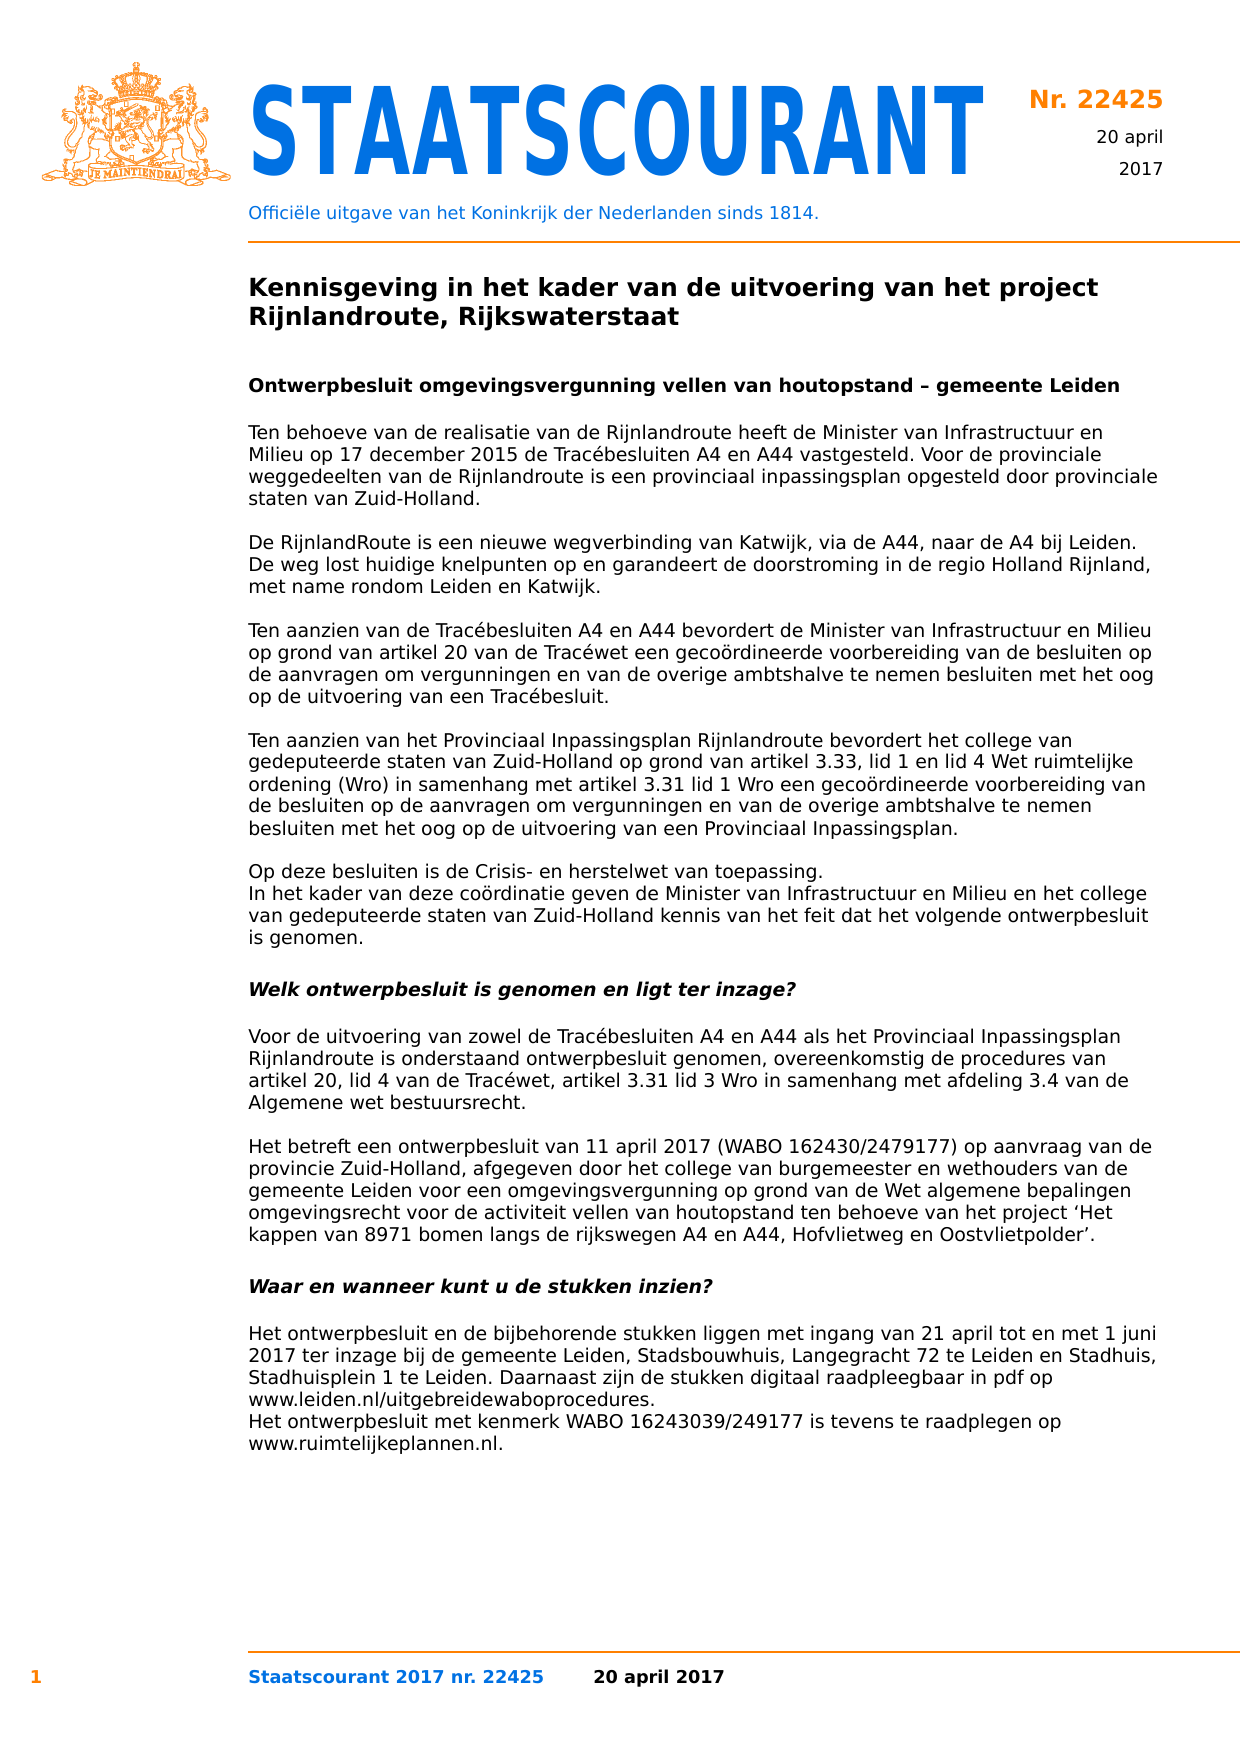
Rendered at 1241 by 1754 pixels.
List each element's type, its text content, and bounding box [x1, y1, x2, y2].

text Op deze besluiten is de Crisis- en herstelwet van toepassing. [248, 861, 1163, 883]
subtitle Waar en wanneer kunt u de stukken inzien? [248, 1276, 1163, 1298]
subtitle Ontwerpbesluit omgevingsvergunning vellen van houtopstand – gemeente Leiden [248, 375, 1163, 397]
subtitle Welk ontwerpbesluit is genomen en ligt ter inzage? [248, 979, 1163, 1001]
subtitle Kennisgeving in het kader van de uitvoering van het project Rijnlandroute, Rijkswaterstaat [248, 273, 1163, 331]
table_header Nr. 22425 [998, 62, 1240, 121]
picture [41, 62, 231, 186]
table_header STAATSCOURANT [248, 62, 998, 203]
text Het betreft een ontwerpbesluit van 11 april 2017 (WABO 162430/2479177) op aanvraag van de provincie Zuid-Holland, afgegeven door het college van burgemeester en wethouders van de gemeente Leiden voor een omgevingsvergunning op grond van de Wet algemene bepalingen omgevingsrecht voor de activiteit vellen van houtopstand ten behoeve van het project ‘Het kappen van 8971 bomen langs de rijkswegen A4 en A44, Hofvlietweg en Oostvlietpolder’. [248, 1136, 1163, 1246]
text De RijnlandRoute is een nieuwe wegverbinding van Katwijk, via de A44, naar de A4 bij Leiden. De weg lost huidige knelpunten op en garandeert de doorstroming in de regio Holland Rijnland, met name rondom Leiden en Katwijk. [248, 532, 1163, 598]
text Het ontwerpbesluit en de bijbehorende stukken liggen met ingang van 21 april tot en met 1 juni 2017 ter inzage bij de gemeente Leiden, Stadsbouwhuis, Langegracht 72 te Leiden en Stadhuis, Stadhuisplein 1 te Leiden. Daarnaast zijn de stukken digitaal raadpleegbaar in pdf op www.leiden.nl/uitgebreidewaboprocedures. [248, 1323, 1163, 1411]
table_cell 2017 [998, 153, 1240, 203]
text Voor de uitvoering van zowel de Tracébesluiten A4 en A44 als het Provinciaal Inpassingsplan Rijnlandroute is onderstaand ontwerpbesluit genomen, overeenkomstig de procedures van artikel 20, lid 4 van de Tracéwet, artikel 3.31 lid 3 Wro in samenhang met afdeling 3.4 van de Algemene wet bestuursrecht. [248, 1026, 1163, 1114]
text Het ontwerpbesluit met kenmerk WABO 16243039/249177 is tevens te raadplegen op www.ruimtelijkeplannen.nl. [248, 1411, 1163, 1455]
table_cell 20 april [998, 121, 1240, 153]
text In het kader van deze coördinatie geven de Minister van Infrastructuur en Milieu en het college van gedeputeerde staten van Zuid-Holland kennis van het feit dat het volgende ontwerpbesluit is genomen. [248, 883, 1163, 949]
text Ten aanzien van het Provinciaal Inpassingsplan Rijnlandroute bevordert het college van gedeputeerde staten van Zuid-Holland op grond van artikel 3.33, lid 1 en lid 4 Wet ruimtelijke ordening (Wro) in samenhang met artikel 3.31 lid 1 Wro een gecoördineerde voorbereiding van de besluiten op de aanvragen om vergunningen en van de overige ambtshalve te nemen besluiten met het oog op de uitvoering van een Provinciaal Inpassingsplan. [248, 729, 1163, 839]
table_cell Officiële uitgave van het Koninkrijk der Nederlanden sinds 1814. [248, 203, 1240, 241]
text Ten aanzien van de Tracébesluiten A4 en A44 bevordert de Minister van Infrastructuur en Milieu op grond van artikel 20 van de Tracéwet een gecoördineerde voorbereiding van de besluiten op de aanvragen om vergunningen en van de overige ambtshalve te nemen besluiten met het oog op de uitvoering van een Tracébesluit. [248, 620, 1163, 708]
text Ten behoeve van de realisatie van de Rijnlandroute heeft de Minister van Infrastructuur en Milieu op 17 december 2015 de Tracébesluiten A4 en A44 vastgesteld. Voor de provinciale weggedeelten van de Rijnlandroute is een provinciaal inpassingsplan opgesteld door provinciale staten van Zuid-Holland. [248, 422, 1163, 510]
table_header [25, 62, 248, 241]
